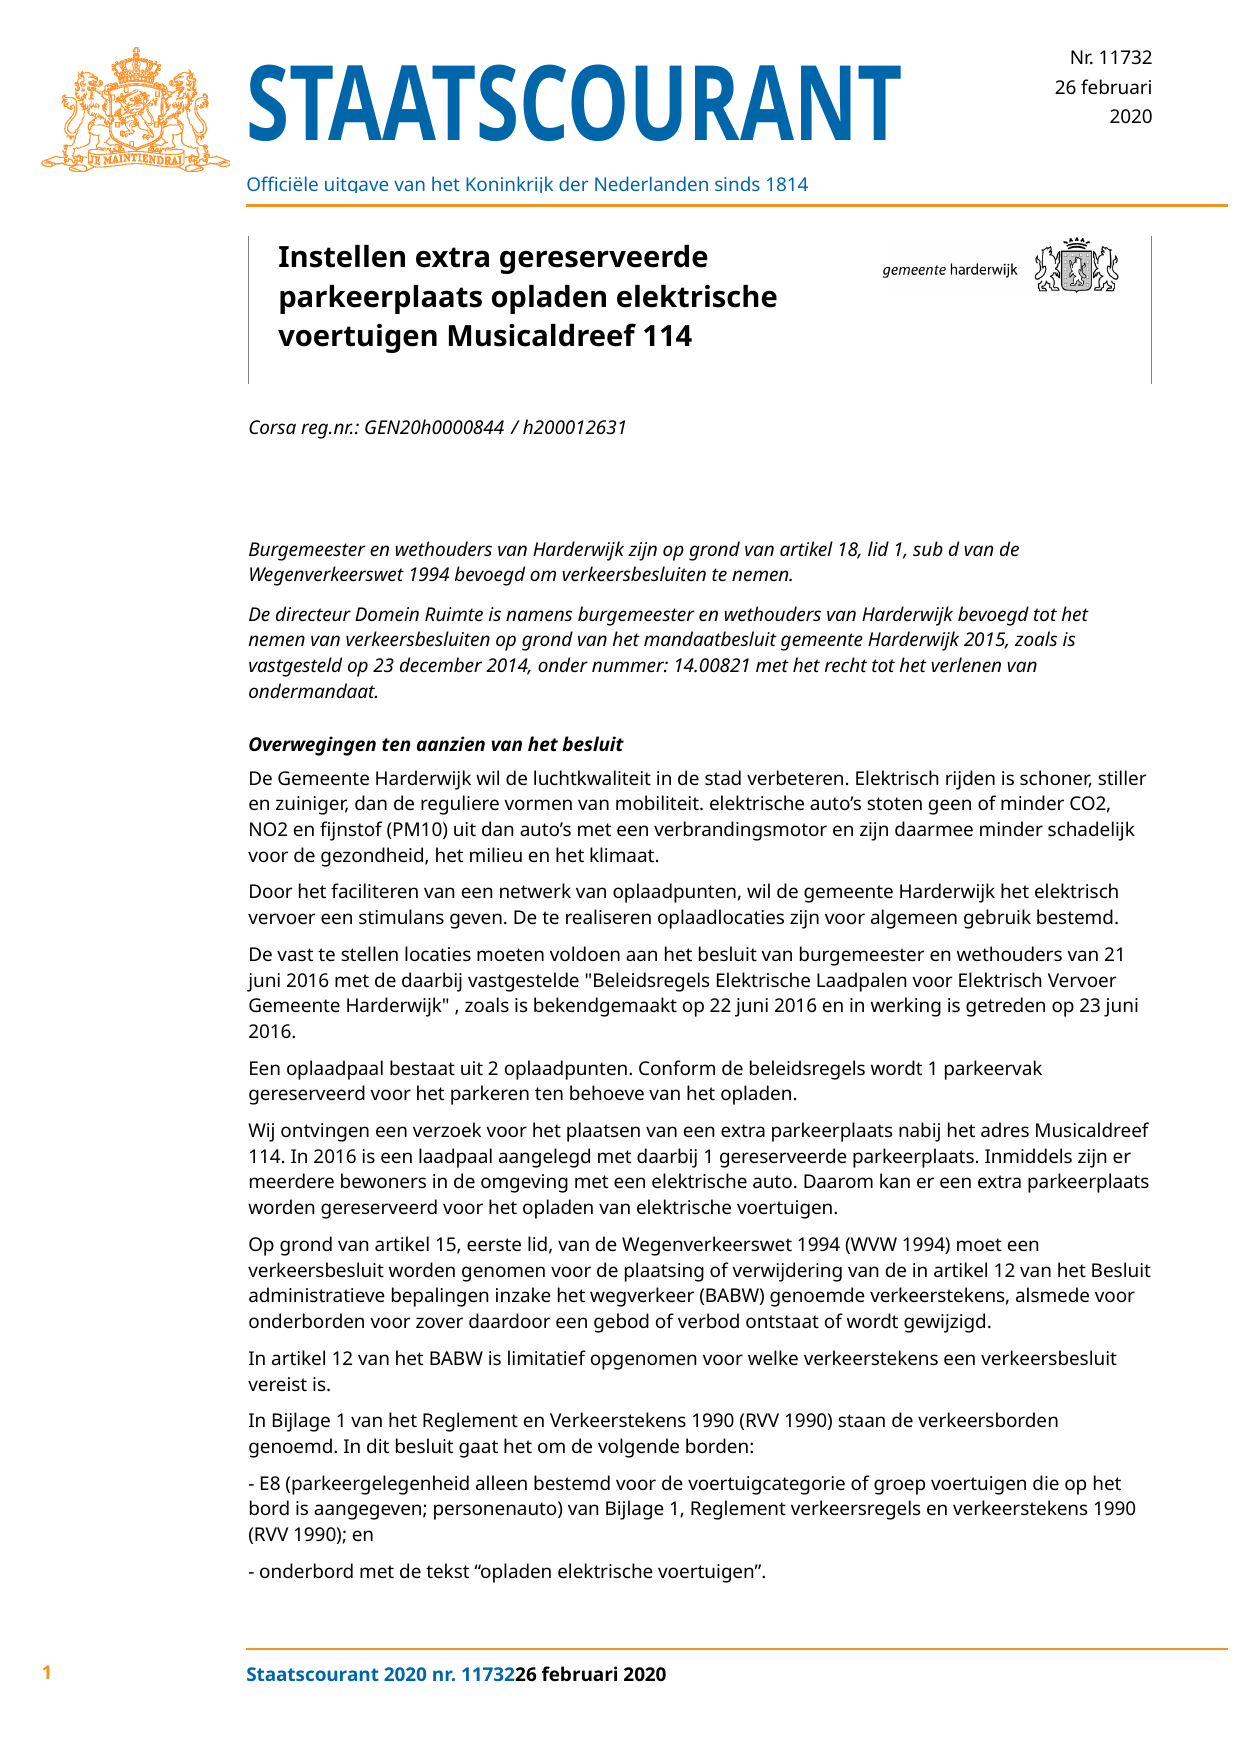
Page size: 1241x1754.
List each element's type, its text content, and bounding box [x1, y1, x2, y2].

text Wij ontvingen een verzoek voor het plaatsen van een extra parkeerplaats nabij het adres Musicaldreef 114. In 2016 is een laadpaal aangelegd met daarbij 1 gereserveerde parkeerplaats. Inmiddels zijn er meerdere bewoners in de omgeving met een elektrische auto. Daarom kan er een extra parkeerplaats worden gereserveerd voor het opladen van elektrische voertuigen. [248, 1117, 1152, 1220]
text De vast te stellen locaties moeten voldoen aan het besluit van burgemeester en wethouders van 21 juni 2016 met de daarbij vastgestelde "Beleidsregels Elektrische Laadpalen voor Elektrisch Vervoer Gemeente Harderwijk" , zoals is bekendgemaakt op 22 juni 2016 en in werking is getreden op 23 juni 2016. [248, 941, 1152, 1044]
text In artikel 12 van het BABW is limitatief opgenomen voor welke verkeerstekens een verkeersbesluit vereist is. [248, 1345, 1152, 1396]
picture [882, 236, 1119, 295]
table_header [850, 236, 1151, 384]
text De Gemeente Harderwijk wil de luchtkwaliteit in de stad verbeteren. Elektrisch rijden is schoner, stiller en zuiniger, dan de reguliere vormen van mobiliteit. elektrische auto’s stoten geen of minder CO2, NO2 en fijnstof (PM10) uit dan auto’s met een verbrandingsmotor en zijn daarmee minder schadelijk voor de gezondheid, het milieu en het klimaat. [248, 765, 1152, 868]
text Op grond van artikel 15, eerste lid, van de Wegenverkeerswet 1994 (WVW 1994) moet een verkeersbesluit worden genomen voor de plaatsing of verwijdering van de in artikel 12 van het Besluit administratieve bepalingen inzake het wegverkeer (BABW) genoemde verkeerstekens, alsmede voor onderborden voor zover daardoor een gebod of verbod ontstaat of wordt gewijzigd. [248, 1231, 1152, 1334]
text - onderbord met de tekst “opladen elektrische voertuigen”. [248, 1558, 1152, 1584]
text Corsa reg.nr.: GEN20h0000844 / h200012631 [248, 414, 1152, 440]
picture [41, 47, 231, 172]
text - E8 (parkeergelegenheid alleen bestemd voor de voertuigcategorie of groep voertuigen die op het bord is aangegeven; personenauto) van Bijlage 1, Reglement verkeersregels en verkeerstekens 1990 (RVV 1990); en [248, 1470, 1152, 1547]
text In Bijlage 1 van het Reglement en Verkeerstekens 1990 (RVV 1990) staan de verkeersborden genoemd. In dit besluit gaat het om de volgende borden: [248, 1407, 1152, 1459]
text Overwegingen ten aanzien van het besluit [248, 731, 1152, 756]
table_header Instellen extra gereserveerde parkeerplaats opladen elektrische voertuigen Musicaldreef 114 [249, 236, 850, 384]
text De directeur Domein Ruimte is namens burgemeester en wethouders van Harderwijk bevoegd tot het nemen van verkeersbesluiten op grond van het mandaatbesluit gemeente Harderwijk 2015, zoals is vastgesteld op 23 december 2014, onder nummer: 14.00821 met het recht tot het verlenen van ondermandaat. [248, 601, 1152, 704]
text Een oplaadpaal bestaat uit 2 oplaadpunten. Conform de beleidsregels wordt 1 parkeervak gereserveerd voor het parkeren ten behoeve van het opladen. [248, 1055, 1152, 1106]
text Burgemeester en wethouders van Harderwijk zijn op grond van artikel 18, lid 1, sub d van de Wegenverkeerswet 1994 bevoegd om verkeersbesluiten te nemen. [248, 536, 1152, 587]
text Door het faciliteren van een netwerk van oplaadpunten, wil de gemeente Harderwijk het elektrisch vervoer een stimulans geven. De te realiseren oplaadlocaties zijn voor algemeen gebruik bestemd. [248, 879, 1152, 930]
